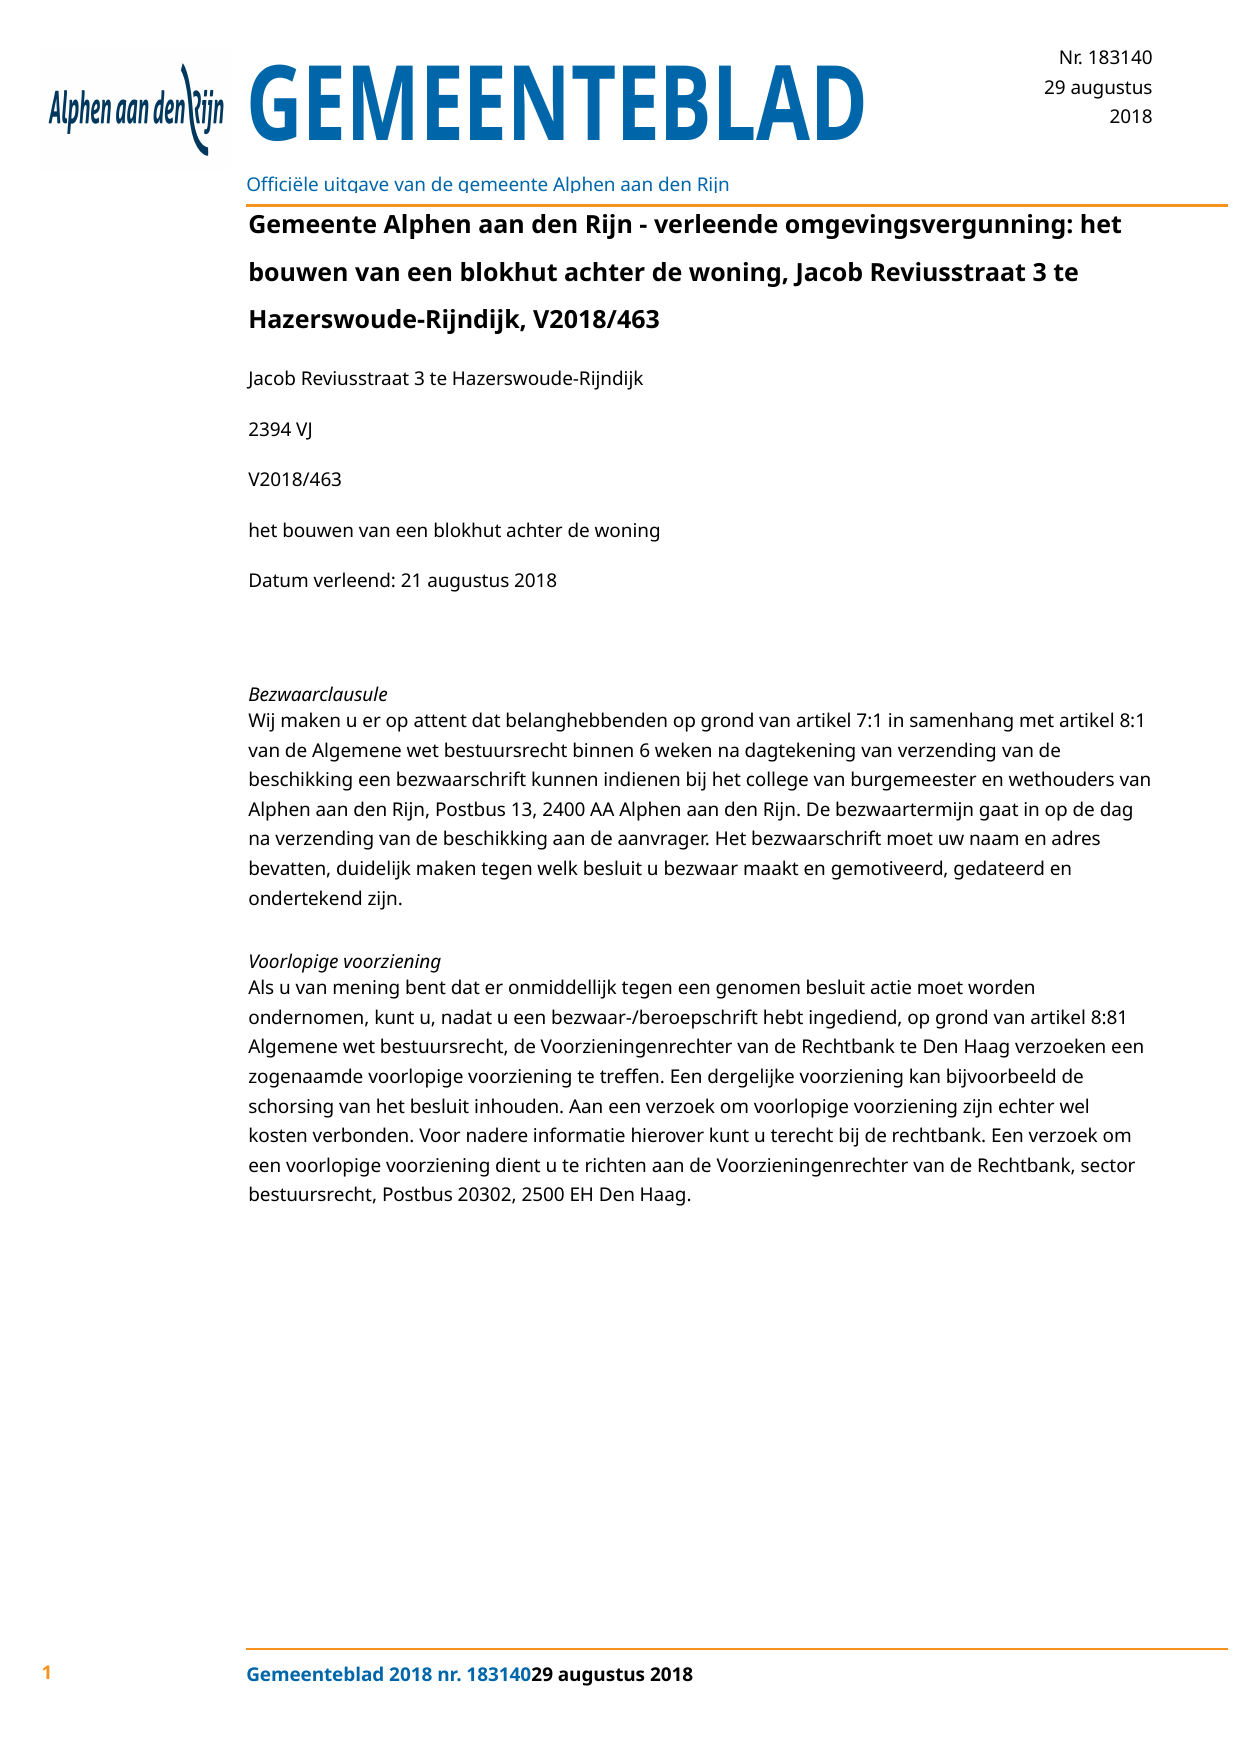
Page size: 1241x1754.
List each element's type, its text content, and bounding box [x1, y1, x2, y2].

text Jacob Reviusstraat 3 te Hazerswoude-Rijndijk [248, 366, 1152, 391]
text Datum verleend: 21 augustus 2018 [248, 567, 1152, 593]
text V2018/463 [248, 466, 1152, 492]
text 2394 VJ [248, 416, 1152, 442]
picture [41, 47, 231, 172]
text het bouwen van een blokhut achter de woning [248, 517, 1152, 542]
text Bezwaarclausule [248, 682, 1152, 707]
text Voorlopige voorziening [248, 949, 1152, 974]
text Als u van mening bent dat er onmiddellijk tegen een genomen besluit actie moet worden ondernomen, kunt u, nadat u een bezwaar-/beroepschrift hebt ingediend, op grond van artikel 8:81 Algemene wet bestuursrecht, de Voorzieningenrechter van de Rechtbank te Den Haag verzoeken een zogenaamde voorlopige voorziening te treffen. Een dergelijke voorziening kan bijvoorbeeld de schorsing van het besluit inhouden. Aan een verzoek om voorlopige voorziening zijn echter wel kosten verbonden. Voor nadere informatie hierover kunt u terecht bij de rechtbank. Een verzoek om een voorlopige voorziening dient u te richten aan de Voorzieningenrechter van de Rechtbank, sector bestuursrecht, Postbus 20302, 2500 EH Den Haag. [248, 974, 1152, 1207]
text Wij maken u er op attent dat belanghebbenden op grond van artikel 7:1 in samenhang met artikel 8:1 van de Algemene wet bestuursrecht binnen 6 weken na dagtekening van verzending van de beschikking een bezwaarschrift kunnen indienen bij het college van burgemeester en wethouders van Alphen aan den Rijn, Postbus 13, 2400 AA Alphen aan den Rijn. De bezwaartermijn gaat in op de dag na verzending van de beschikking aan de aanvrager. Het bezwaarschrift moet uw naam en adres bevatten, duidelijk maken tegen welk besluit u bezwaar maakt en gemotiveerd, gedateerd en ondertekend zijn. [248, 707, 1152, 911]
text Gemeente Alphen aan den Rijn - verleende omgevingsvergunning: het bouwen van een blokhut achter de woning, Jacob Reviusstraat 3 te Hazerswoude-Rijndijk, V2018/463 [248, 207, 1152, 336]
